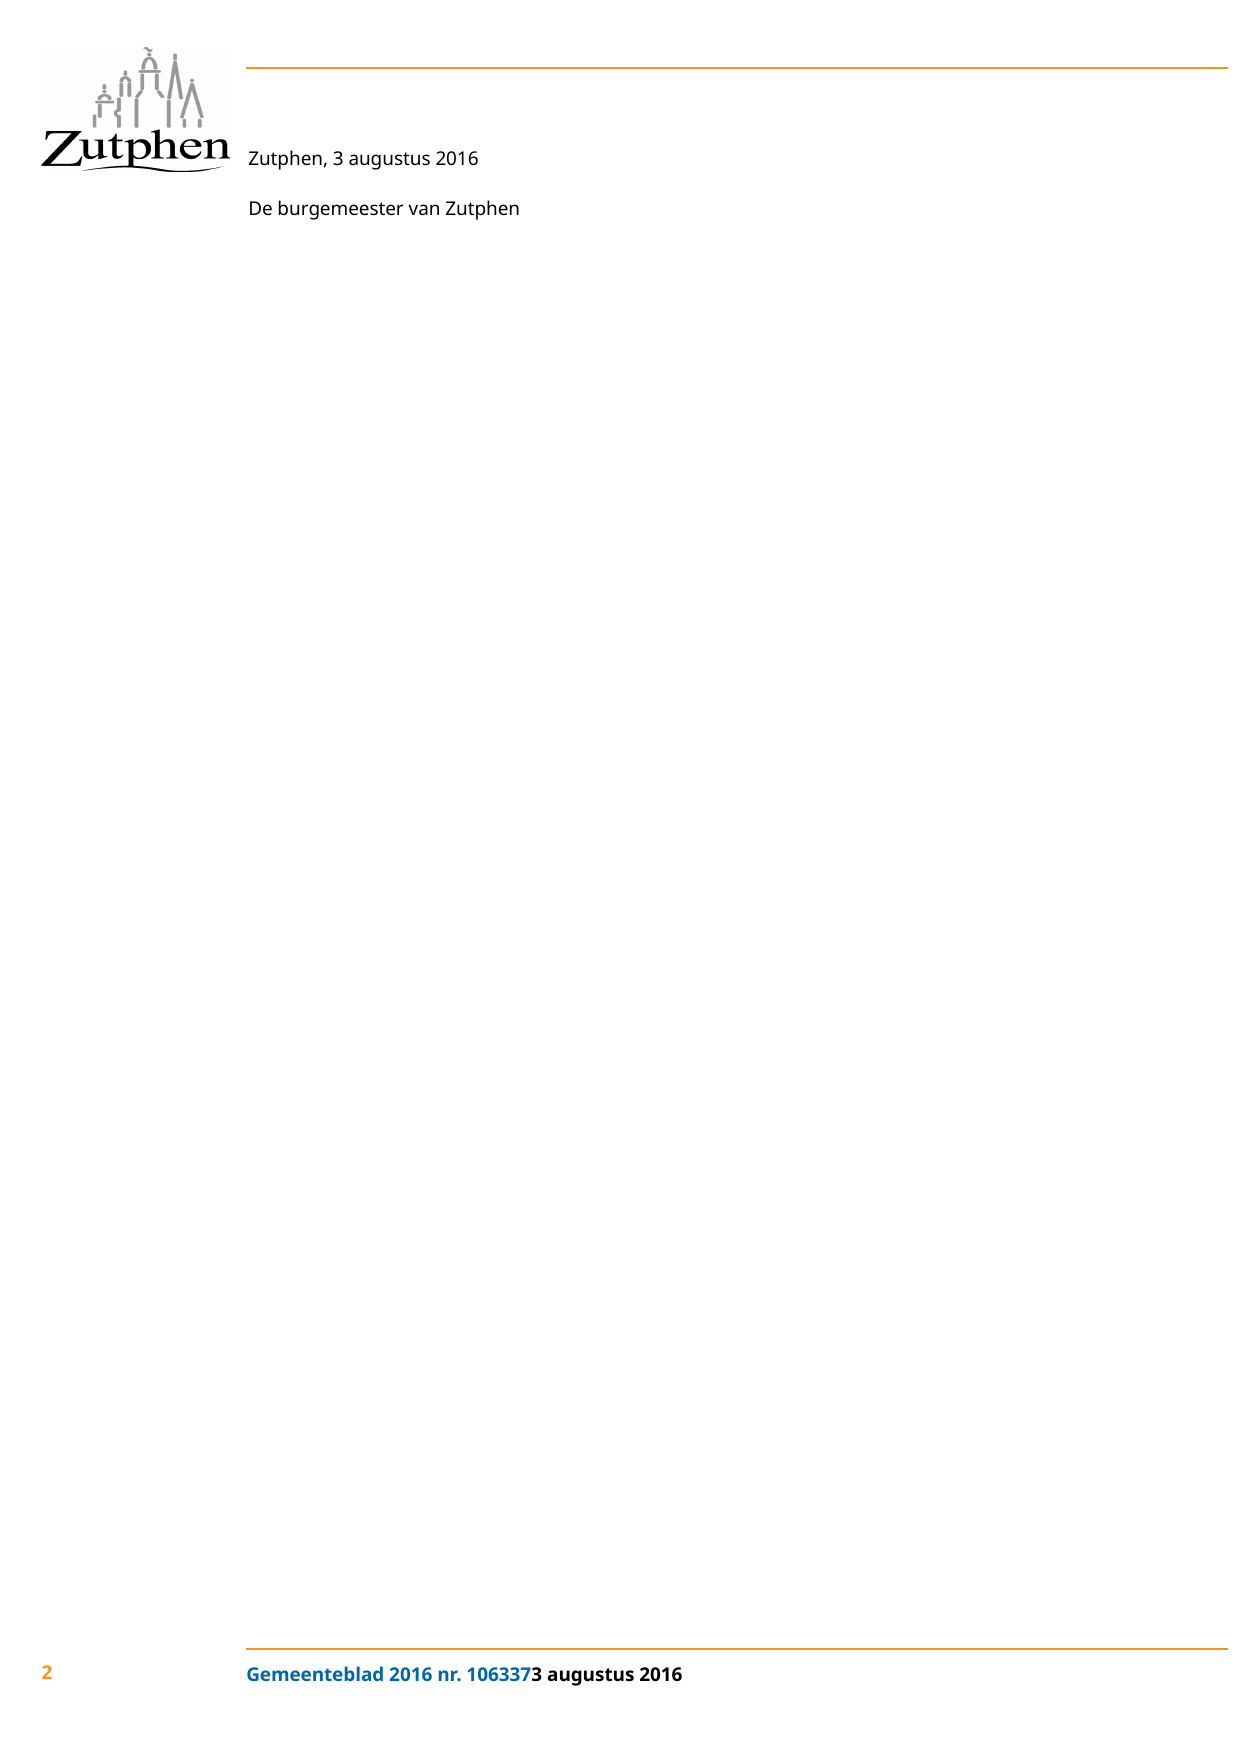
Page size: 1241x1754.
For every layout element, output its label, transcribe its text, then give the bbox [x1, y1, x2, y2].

picture [41, 47, 231, 172]
text Zutphen, 3 augustus 2016 [248, 145, 1152, 171]
text De burgemeester van Zutphen [248, 196, 1152, 221]
